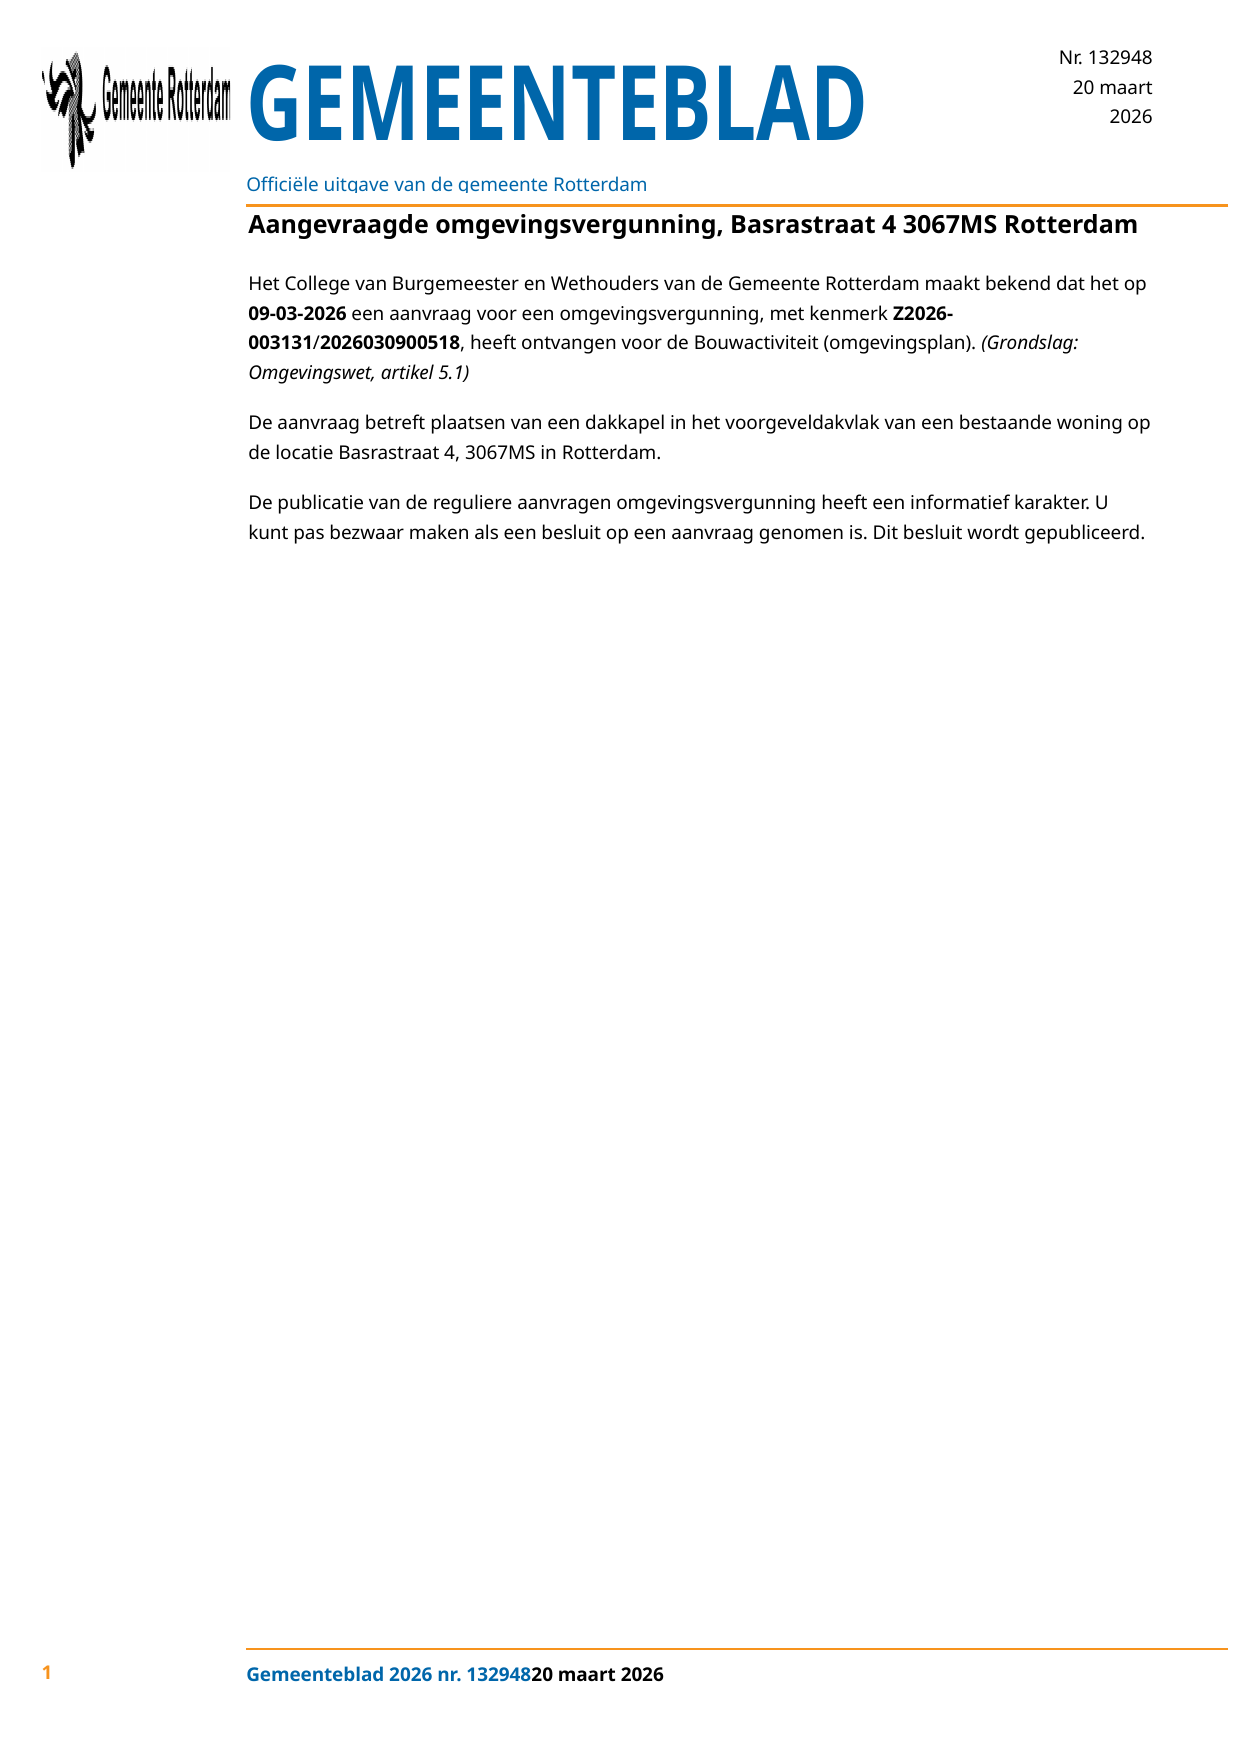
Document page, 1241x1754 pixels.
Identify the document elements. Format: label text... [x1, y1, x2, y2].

text De aanvraag betreft plaatsen van een dakkapel in het voorgeveldakvlak van een bestaande woning op de locatie Basrastraat 4, 3067MS in Rotterdam. [248, 409, 1152, 465]
text Aangevraagde omgevingsvergunning, Basrastraat 4 3067MS Rotterdam [248, 207, 1152, 241]
text De publicatie van de reguliere aanvragen omgevingsvergunning heeft een informatief karakter. U kunt pas bezwaar maken als een besluit op een aanvraag genomen is. Dit besluit wordt gepubliceerd. [248, 489, 1152, 545]
text Het College van Burgemeester en Wethouders van de Gemeente Rotterdam maakt bekend dat het op 09-03-2026 een aanvraag voor een omgevingsvergunning, met kenmerk Z2026-003131/2026030900518, heeft ontvangen voor de Bouwactiviteit (omgevingsplan). (Grondslag: Omgevingswet, artikel 5.1) [248, 270, 1152, 385]
picture [41, 47, 231, 172]
